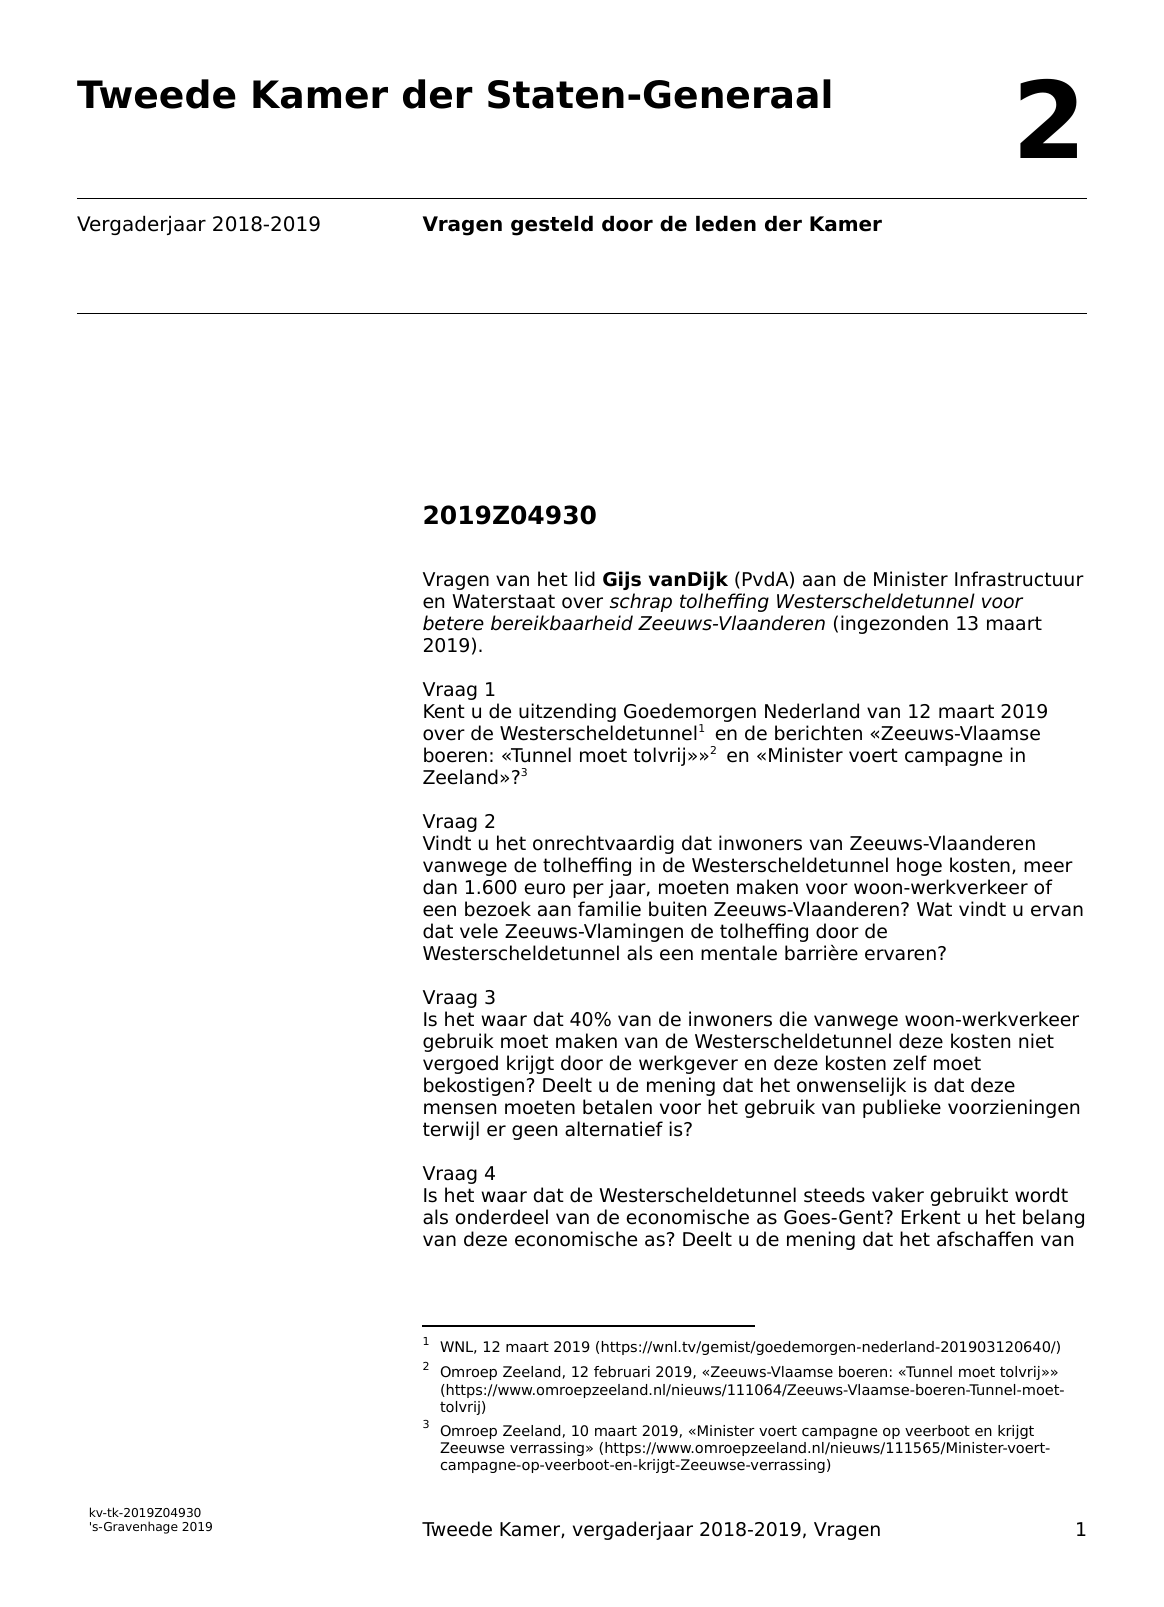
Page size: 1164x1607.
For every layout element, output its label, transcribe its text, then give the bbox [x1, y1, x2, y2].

table_header Tweede Kamer der Staten-Generaal [77, 59, 886, 198]
text 's-Gravenhage 2019 [88, 1520, 323, 1534]
table_cell Vragen gesteld door de leden der Kamer [422, 199, 1087, 313]
text Vindt u het onrechtvaardig dat inwoners van Zeeuws-Vlaanderen vanwege de tolheffing in de Westerscheldetunnel hoge kosten, meer dan 1.600 euro per jaar, moeten maken voor woon-werkverkeer of een bezoek aan familie buiten Zeeuws-Vlaanderen? Wat vindt u ervan dat vele Zeeuws-Vlamingen de tolheffing door de Westerscheldetunnel als een mentale barrière ervaren? [422, 833, 1087, 965]
text WNL, 12 maart 2019 (https://wnl.tv/gemist/goedemorgen-nederland-201903120640/) [422, 1335, 1087, 1357]
text Kent u de uitzending Goedemorgen Nederland van 12 maart 2019 over de Westerscheldetunnel en de berichten «Zeeuws-Vlaamse boeren: «Tunnel moet tolvrij»» en «Minister voert campagne in Zeeland»? [422, 701, 1087, 789]
text 2019Z04930 [422, 501, 1087, 531]
text Vraag 4 [422, 1163, 1087, 1185]
text Is het waar dat 40% van de inwoners die vanwege woon-werkverkeer gebruik moet maken van de Westerscheldetunnel deze kosten niet vergoed krijgt door de werkgever en deze kosten zelf moet bekostigen? Deelt u de mening dat het onwenselijk is dat deze mensen moeten betalen voor het gebruik van publieke voorzieningen terwijl er geen alternatief is? [422, 1009, 1087, 1141]
text Vragen van het lid Gijs vanDijk (PvdA) aan de Minister Infrastructuur en Waterstaat over schrap tolheffing Westerscheldetunnel voor betere bereikbaarheid Zeeuws-Vlaanderen (ingezonden 13 maart 2019). [422, 569, 1087, 657]
text kv-tk-2019Z04930 [88, 1506, 323, 1520]
table_header 2 [886, 59, 1087, 198]
text Vraag 2 [422, 811, 1087, 833]
text Vraag 1 [422, 679, 1087, 701]
text Is het waar dat de Westerscheldetunnel steeds vaker gebruikt wordt als onderdeel van de economische as Goes-Gent? Erkent u het belang van deze economische as? Deelt u de mening dat het afschaffen van [422, 1185, 1087, 1251]
text Omroep Zeeland, 12 februari 2019, «Zeeuws-Vlaamse boeren: «Tunnel moet tolvrij»» (https://www.omroepzeeland.nl/nieuws/111064/Zeeuws-Vlaamse-boeren-Tunnel-moet-tolvrij) [422, 1360, 1087, 1416]
text Vraag 3 [422, 987, 1087, 1009]
text Omroep Zeeland, 10 maart 2019, «Minister voert campagne op veerboot en krijgt Zeeuwse verrassing» (https://www.omroepzeeland.nl/nieuws/111565/Minister-voert-campagne-op-veerboot-en-krijgt-Zeeuwse-verrassing) [422, 1418, 1087, 1474]
table_cell Vergaderjaar 2018-2019 [77, 199, 422, 313]
